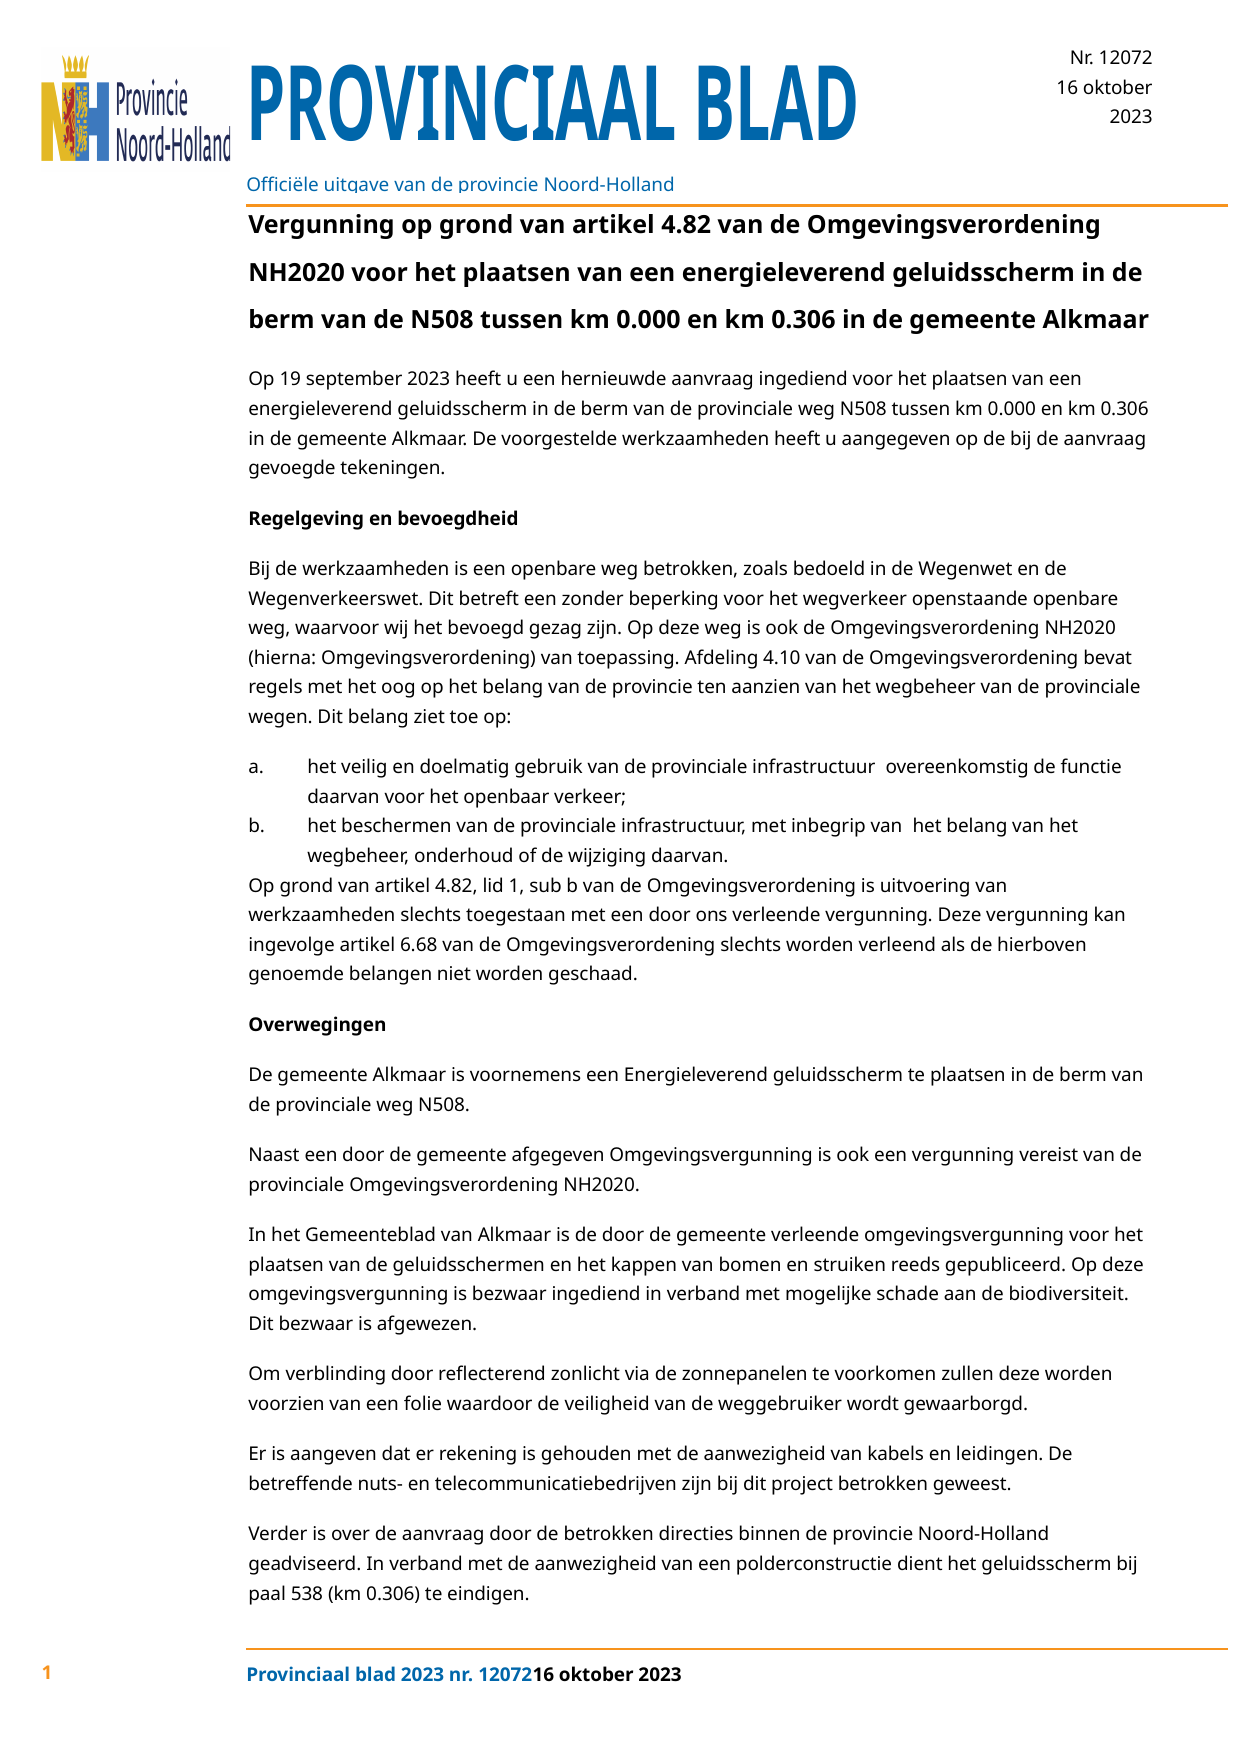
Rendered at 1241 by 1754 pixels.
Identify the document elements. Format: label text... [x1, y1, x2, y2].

text Bij de werkzaamheden is een openbare weg betrokken, zoals bedoeld in de Wegenwet en de Wegenverkeerswet. Dit betreft een zonder beperking voor het wegverkeer openstaande openbare weg, waarvoor wij het bevoegd gezag zijn. Op deze weg is ook de Omgevingsverordening NH2020 (hierna: Omgevingsverordening) van toepassing. Afdeling 4.10 van de Omgevingsverordening bevat regels met het oog op het belang van de provincie ten aanzien van het wegbeheer van de provinciale wegen. Dit belang ziet toe op: [248, 555, 1152, 729]
list het beschermen van de provinciale infrastructuur, met inbegrip van het belang van het wegbeheer, onderhoud of de wijziging daarvan. [248, 813, 1152, 868]
text Vergunning op grond van artikel 4.82 van de Omgevingsverordening NH2020 voor het plaatsen van een energieleverend geluidsscherm in de berm van de N508 tussen km 0.000 en km 0.306 in de gemeente Alkmaar [248, 207, 1152, 336]
picture [41, 47, 231, 172]
text Verder is over de aanvraag door de betrokken directies binnen de provincie Noord-Holland geadviseerd. In verband met de aanwezigheid van een polderconstructie dient het geluidsscherm bij paal 538 (km 0.306) te eindigen. [248, 1521, 1152, 1605]
text De gemeente Alkmaar is voornemens een Energieleverend geluidsscherm te plaatsen in de berm van de provinciale weg N508. [248, 1061, 1152, 1117]
text In het Gemeenteblad van Alkmaar is de door de gemeente verleende omgevingsvergunning voor het plaatsen van de geluidsschermen en het kappen van bomen en struiken reeds gepubliceerd. Op deze omgevingsvergunning is bezwaar ingediend in verband met mogelijke schade aan de biodiversiteit. Dit bezwaar is afgewezen. [248, 1221, 1152, 1336]
text Om verblinding door reflecterend zonlicht via de zonnepanelen te voorkomen zullen deze worden voorzien van een folie waardoor de veiligheid van de weggebruiker wordt gewaarborgd. [248, 1361, 1152, 1416]
text Op 19 september 2023 heeft u een hernieuwde aanvraag ingediend voor het plaatsen van een energieleverend geluidsscherm in de berm van de provinciale weg N508 tussen km 0.000 en km 0.306 in de gemeente Alkmaar. De voorgestelde werkzaamheden heeft u aangegeven op de bij de aanvraag gevoegde tekeningen. [248, 366, 1152, 480]
text Er is aangeven dat er rekening is gehouden met de aanwezigheid van kabels en leidingen. De betreffende nuts- en telecommunicatiebedrijven zijn bij dit project betrokken geweest. [248, 1441, 1152, 1496]
text Naast een door de gemeente afgegeven Omgevingsvergunning is ook een vergunning vereist van de provinciale Omgevingsverordening NH2020. [248, 1141, 1152, 1197]
text Regelgeving en bevoegdheid [248, 505, 1152, 530]
text Overwegingen [248, 1011, 1152, 1037]
text Op grond van artikel 4.82, lid 1, sub b van de Omgevingsverordening is uitvoering van werkzaamheden slechts toegestaan met een door ons verleende vergunning. Deze vergunning kan ingevolge artikel 6.68 van de Omgevingsverordening slechts worden verleend als de hierboven genoemde belangen niet worden geschaad. [248, 872, 1152, 986]
list het veilig en doelmatig gebruik van de provinciale infrastructuur overeenkomstig de functie daarvan voor het openbaar verkeer; [248, 753, 1152, 809]
